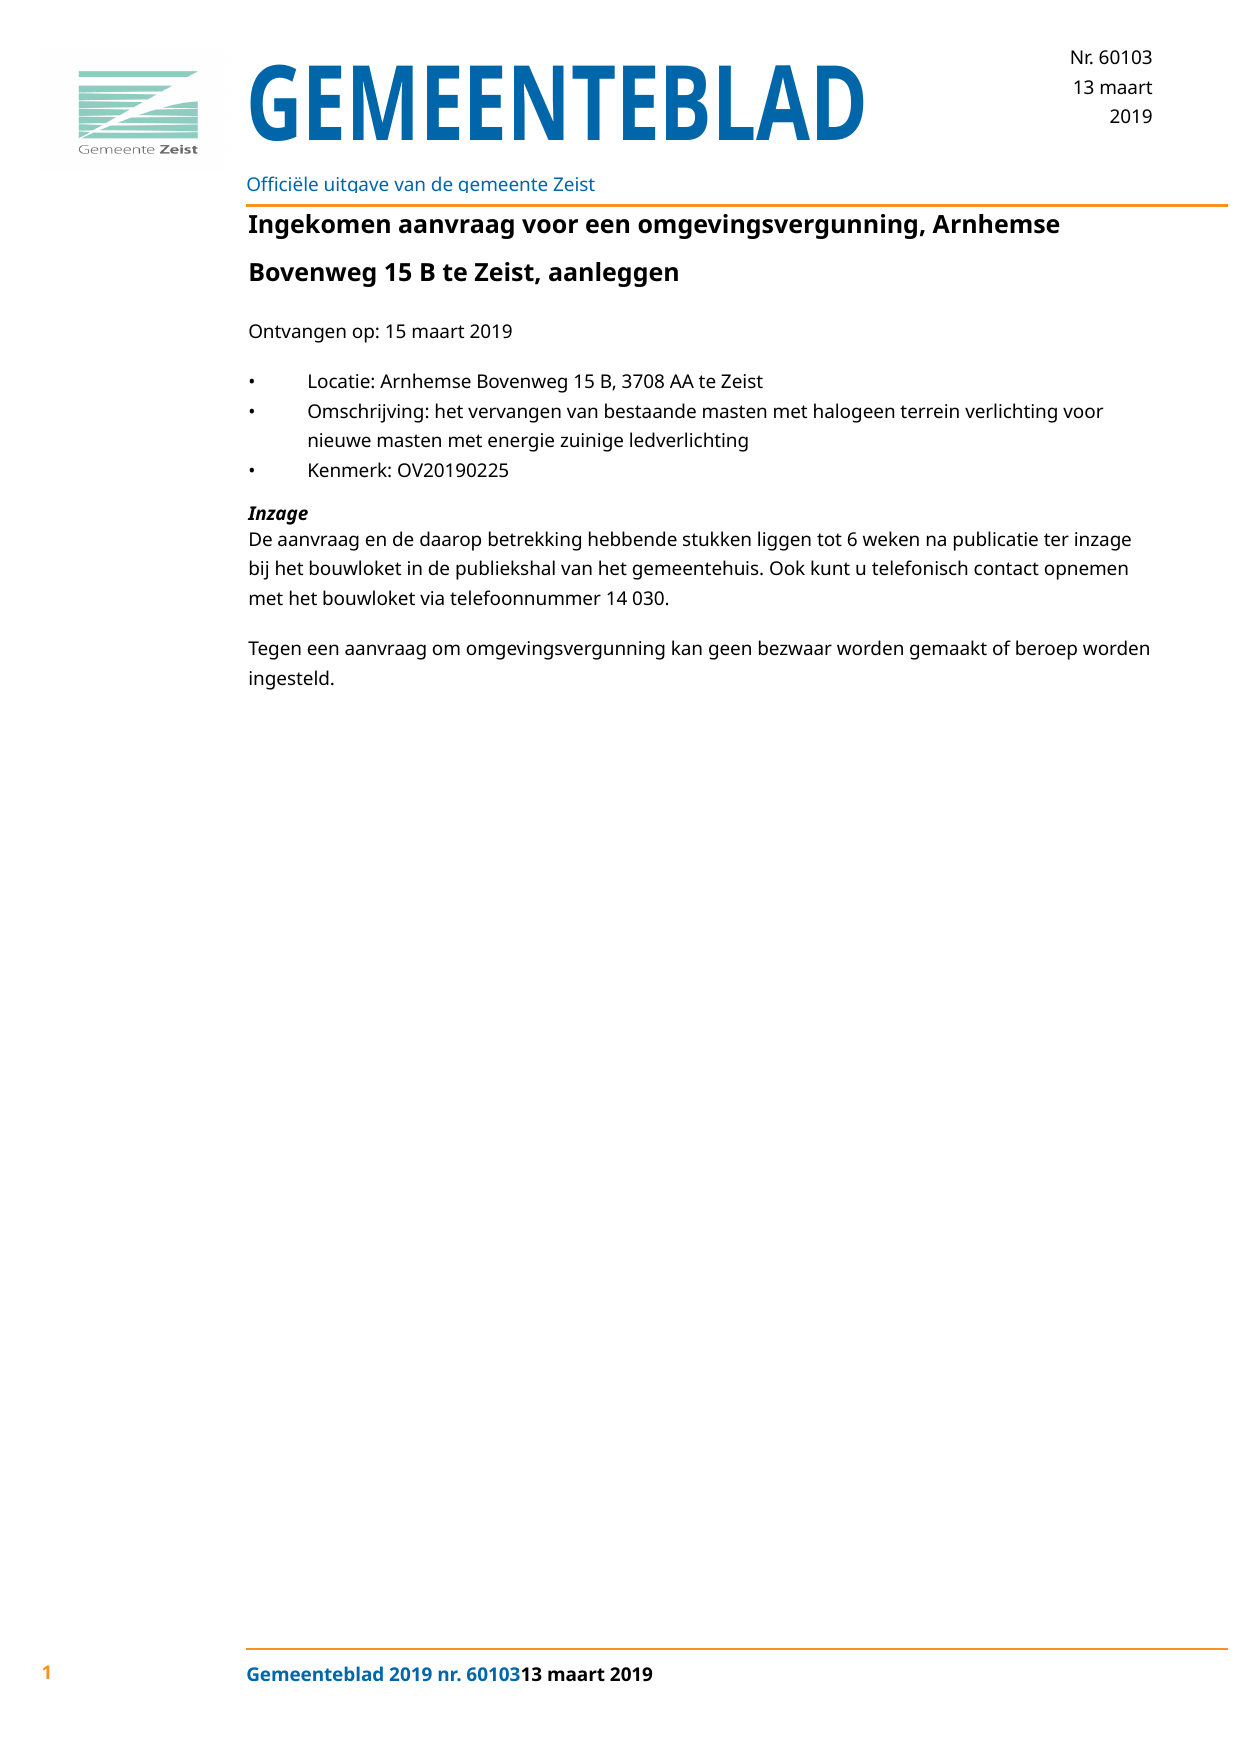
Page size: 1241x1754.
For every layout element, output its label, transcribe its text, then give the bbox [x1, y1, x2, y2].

picture [41, 47, 231, 172]
text Ingekomen aanvraag voor een omgevingsvergunning, Arnhemse Bovenweg 15 B te Zeist, aanleggen [248, 207, 1152, 288]
text Inzage [248, 500, 1152, 526]
text Ontvangen op: 15 maart 2019 [248, 318, 1152, 344]
list Omschrijving: het vervangen van bestaande masten met halogeen terrein verlichting voor nieuwe masten met energie zuinige ledverlichting [248, 398, 1152, 453]
text Tegen een aanvraag om omgevingsvergunning kan geen bezwaar worden gemaakt of beroep worden ingesteld. [248, 636, 1152, 691]
list Locatie: Arnhemse Bovenweg 15 B, 3708 AA te Zeist [248, 368, 1152, 394]
list Kenmerk: OV20190225 [248, 457, 1152, 483]
text De aanvraag en de daarop betrekking hebbende stukken liggen tot 6 weken na publicatie ter inzage bij het bouwloket in de publiekshal van het gemeentehuis. Ook kunt u telefonisch contact opnemen met het bouwloket via telefoonnummer 14 030. [248, 526, 1152, 611]
